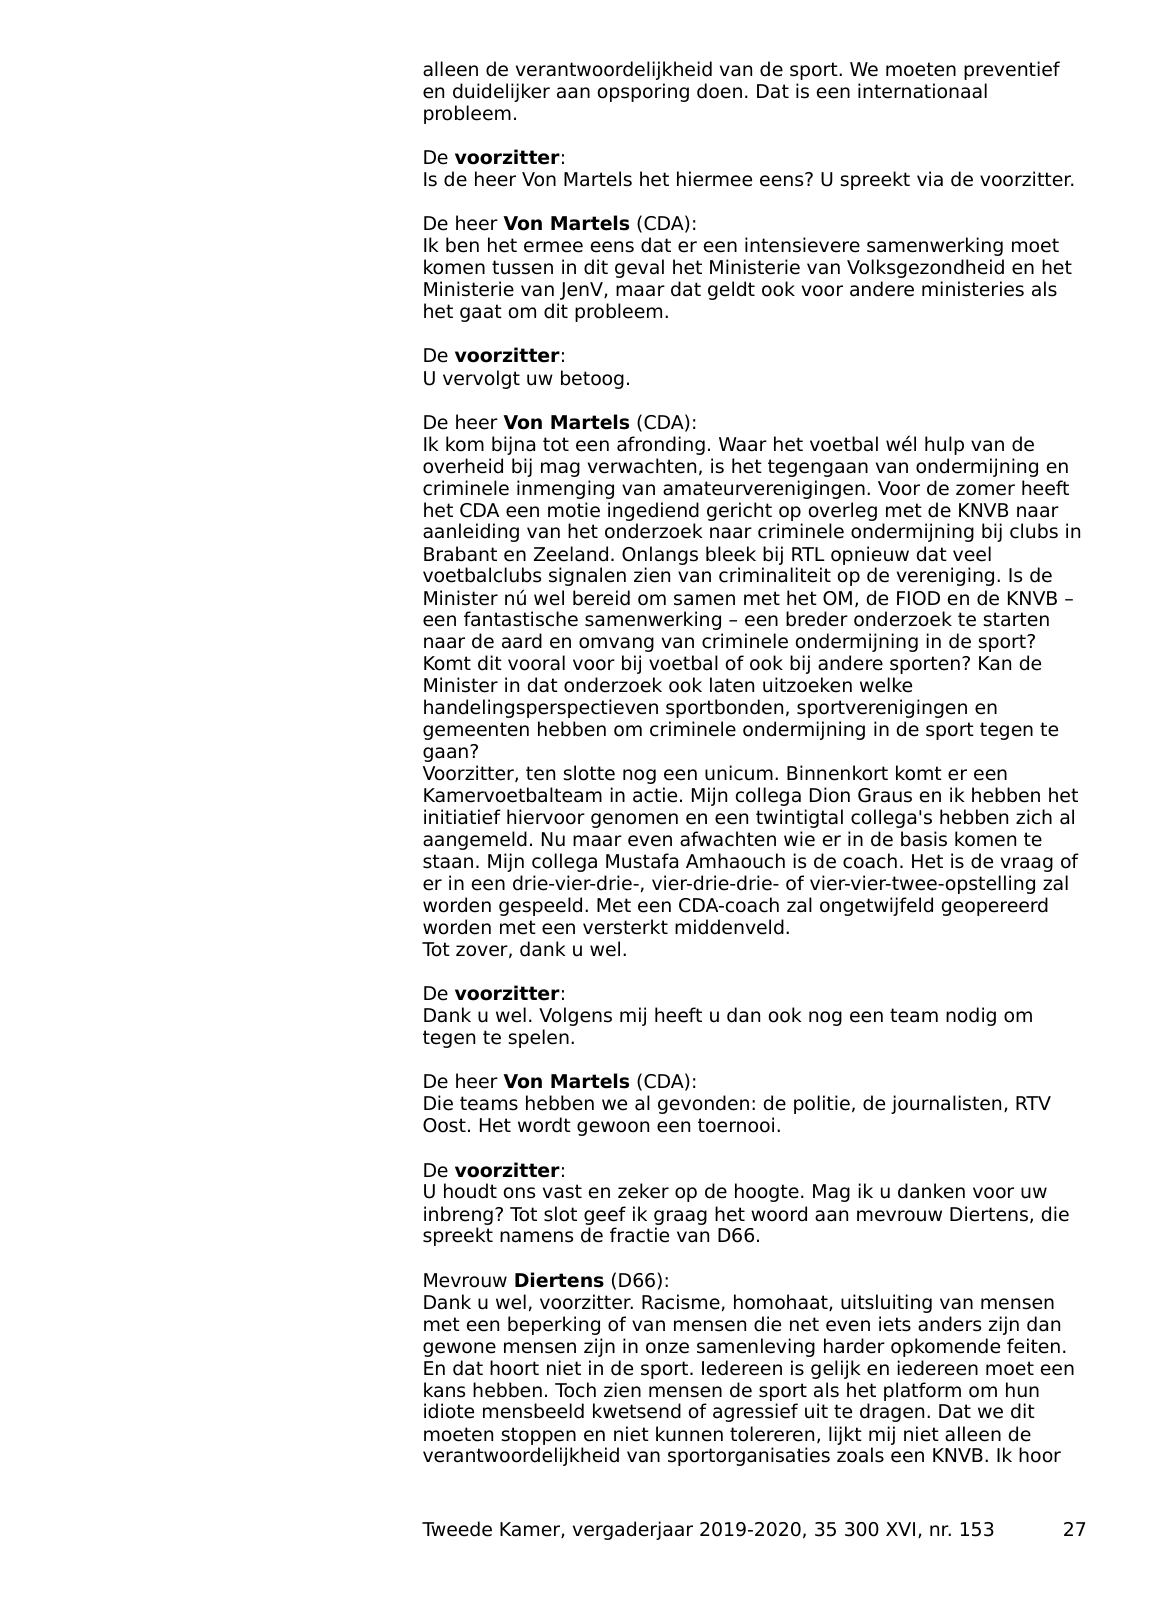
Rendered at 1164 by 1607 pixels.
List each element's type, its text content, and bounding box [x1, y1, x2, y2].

text De heer Von Martels (CDA): [422, 412, 1087, 433]
text Ik ben het ermee eens dat er een intensievere samenwerking moet komen tussen in dit geval het Ministerie van Volksgezondheid en het Ministerie van JenV, maar dat geldt ook voor andere ministeries als het gaat om dit probleem. [422, 235, 1087, 323]
text Dank u wel. Volgens mij heeft u dan ook nog een team nodig om tegen te spelen. [422, 1005, 1087, 1049]
text De voorzitter: [422, 147, 1087, 169]
text Tot zover, dank u wel. [422, 939, 1087, 961]
text Is de heer Von Martels het hiermee eens? U spreekt via de voorzitter. [422, 169, 1087, 191]
text De heer Von Martels (CDA): [422, 1071, 1087, 1093]
text U vervolgt uw betoog. [422, 367, 1087, 389]
text De voorzitter: [422, 1159, 1087, 1181]
text Die teams hebben we al gevonden: de politie, de journalisten, RTV Oost. Het wordt gewoon een toernooi. [422, 1093, 1087, 1137]
text U houdt ons vast en zeker op de hoogte. Mag ik u danken voor uw inbreng? Tot slot geef ik graag het woord aan mevrouw Diertens, die spreekt namens de fractie van D66. [422, 1181, 1087, 1247]
text De heer Von Martels (CDA): [422, 213, 1087, 235]
text De voorzitter: [422, 983, 1087, 1005]
text Voorzitter, ten slotte nog een unicum. Binnenkort komt er een Kamervoetbalteam in actie. Mijn collega Dion Graus en ik hebben het initiatief hiervoor genomen en een twintigtal collega's hebben zich al aangemeld. Nu maar even afwachten wie er in de basis komen te staan. Mijn collega Mustafa Amhaouch is de coach. Het is de vraag of er in een drie-vier-drie-, vier-drie-drie- of vier-vier-twee-opstelling zal worden gespeeld. Met een CDA-coach zal ongetwijfeld geopereerd worden met een versterkt middenveld. [422, 763, 1087, 939]
text De voorzitter: [422, 345, 1087, 367]
text Dank u wel, voorzitter. Racisme, homohaat, uitsluiting van mensen met een beperking of van mensen die net even iets anders zijn dan gewone mensen zijn in onze samenleving harder opkomende feiten. En dat hoort niet in de sport. Iedereen is gelijk en iedereen moet een kans hebben. Toch zien mensen de sport als het platform om hun idiote mensbeeld kwetsend of agressief uit te dragen. Dat we dit moeten stoppen en niet kunnen tolereren, lijkt mij niet alleen de verantwoordelijkheid van sportorganisaties zoals een KNVB. Ik hoor [422, 1292, 1087, 1467]
text alleen de verantwoordelijkheid van de sport. We moeten preventief en duidelijker aan opsporing doen. Dat is een internationaal probleem. [422, 59, 1087, 125]
text Mevrouw Diertens (D66): [422, 1269, 1087, 1292]
text Ik kom bijna tot een afronding. Waar het voetbal wél hulp van de overheid bij mag verwachten, is het tegengaan van ondermijning en criminele inmenging van amateurverenigingen. Voor de zomer heeft het CDA een motie ingediend gericht op overleg met de KNVB naar aanleiding van het onderzoek naar criminele ondermijning bij clubs in Brabant en Zeeland. Onlangs bleek bij RTL opnieuw dat veel voetbalclubs signalen zien van criminaliteit op de vereniging. Is de Minister nú wel bereid om samen met het OM, de FIOD en de KNVB – een fantastische samenwerking – een breder onderzoek te starten naar de aard en omvang van criminele ondermijning in de sport? Komt dit vooral voor bij voetbal of ook bij andere sporten? Kan de Minister in dat onderzoek ook laten uitzoeken welke handelingsperspectieven sportbonden, sportverenigingen en gemeenten hebben om criminele ondermijning in de sport tegen te gaan? [422, 433, 1087, 763]
